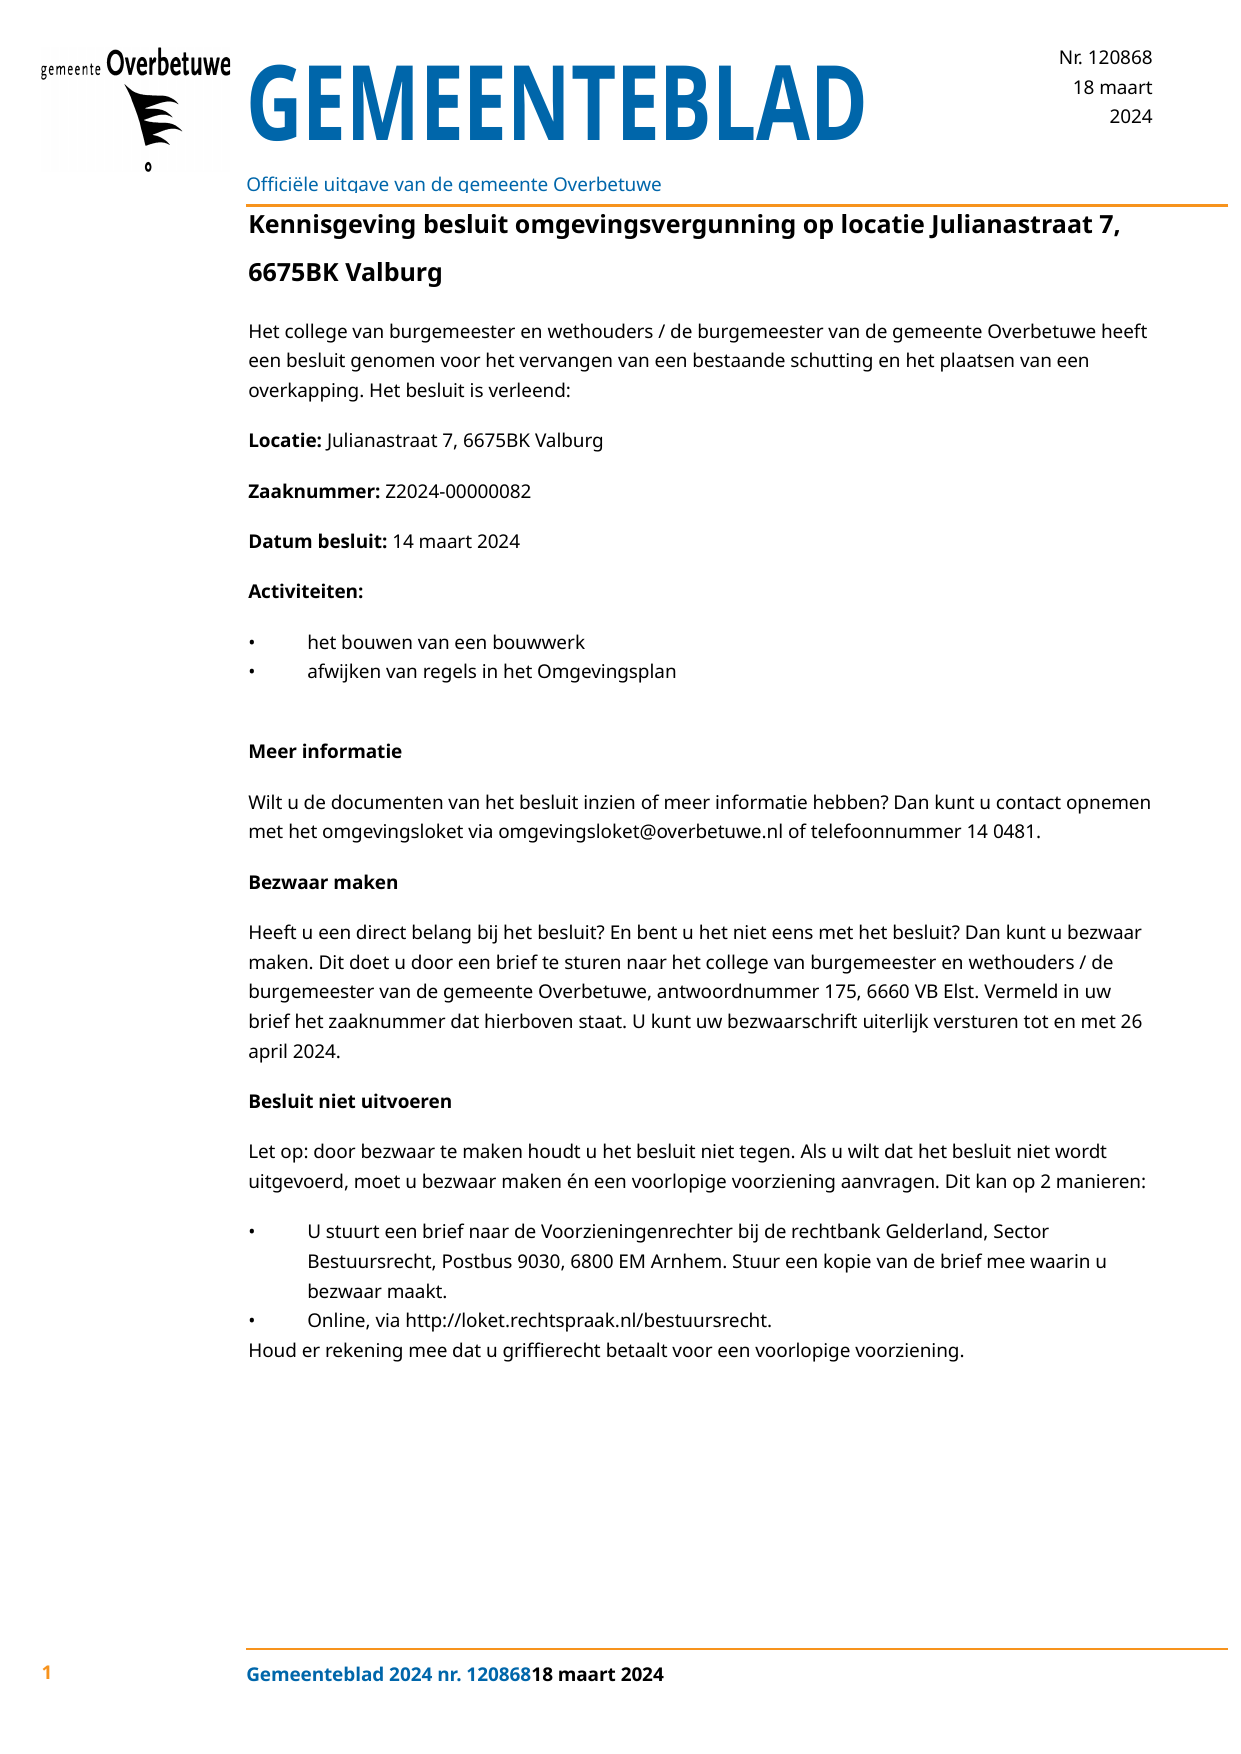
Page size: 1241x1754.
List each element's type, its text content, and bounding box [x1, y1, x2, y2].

text Bezwaar maken [248, 869, 1152, 895]
text Besluit niet uitvoeren [248, 1088, 1152, 1114]
list U stuurt een brief naar de Voorzieningenrechter bij de rechtbank Gelderland, Sector Bestuursrecht, Postbus 9030, 6800 EM Arnhem. Stuur een kopie van de brief mee waarin u bezwaar maakt. [248, 1219, 1152, 1304]
text Heeft u een direct belang bij het besluit? En bent u het niet eens met het besluit? Dan kunt u bezwaar maken. Dit doet u door een brief te sturen naar het college van burgemeester en wethouders / de burgemeester van de gemeente Overbetuwe, antwoordnummer 175, 6660 VB Elst. Vermeld in uw brief het zaaknummer dat hierboven staat. U kunt uw bezwaarschrift uiterlijk versturen tot en met 26 april 2024. [248, 919, 1152, 1064]
text Het college van burgemeester en wethouders / de burgemeester van de gemeente Overbetuwe heeft een besluit genomen voor het vervangen van een bestaande schutting en het plaatsen van een overkapping. Het besluit is verleend: [248, 318, 1152, 403]
list Online, via http://loket.rechtspraak.nl/bestuursrecht. [248, 1307, 1152, 1333]
text Let op: door bezwaar te maken houdt u het besluit niet tegen. Als u wilt dat het besluit niet wordt uitgevoerd, moet u bezwaar maken én een voorlopige voorziening aanvragen. Dit kan op 2 manieren: [248, 1139, 1152, 1194]
text Kennisgeving besluit omgevingsvergunning op locatie Julianastraat 7, 6675BK Valburg [248, 207, 1152, 288]
text Zaaknummer: Z2024-00000082 [248, 478, 1152, 504]
text Activiteiten: [248, 579, 1152, 604]
list het bouwen van een bouwwerk [248, 629, 1152, 655]
list afwijken van regels in het Omgevingsplan [248, 659, 1152, 684]
text Wilt u de documenten van het besluit inzien of meer informatie hebben? Dan kunt u contact opnemen met het omgevingsloket via omgevingsloket@overbetuwe.nl of telefoonnummer 14 0481. [248, 789, 1152, 844]
picture [41, 47, 231, 172]
text Houd er rekening mee dat u griffierecht betaalt voor een voorlopige voorziening. [248, 1337, 1152, 1363]
text Locatie: Julianastraat 7, 6675BK Valburg [248, 427, 1152, 453]
text Meer informatie [248, 739, 1152, 764]
text Datum besluit: 14 maart 2024 [248, 528, 1152, 554]
